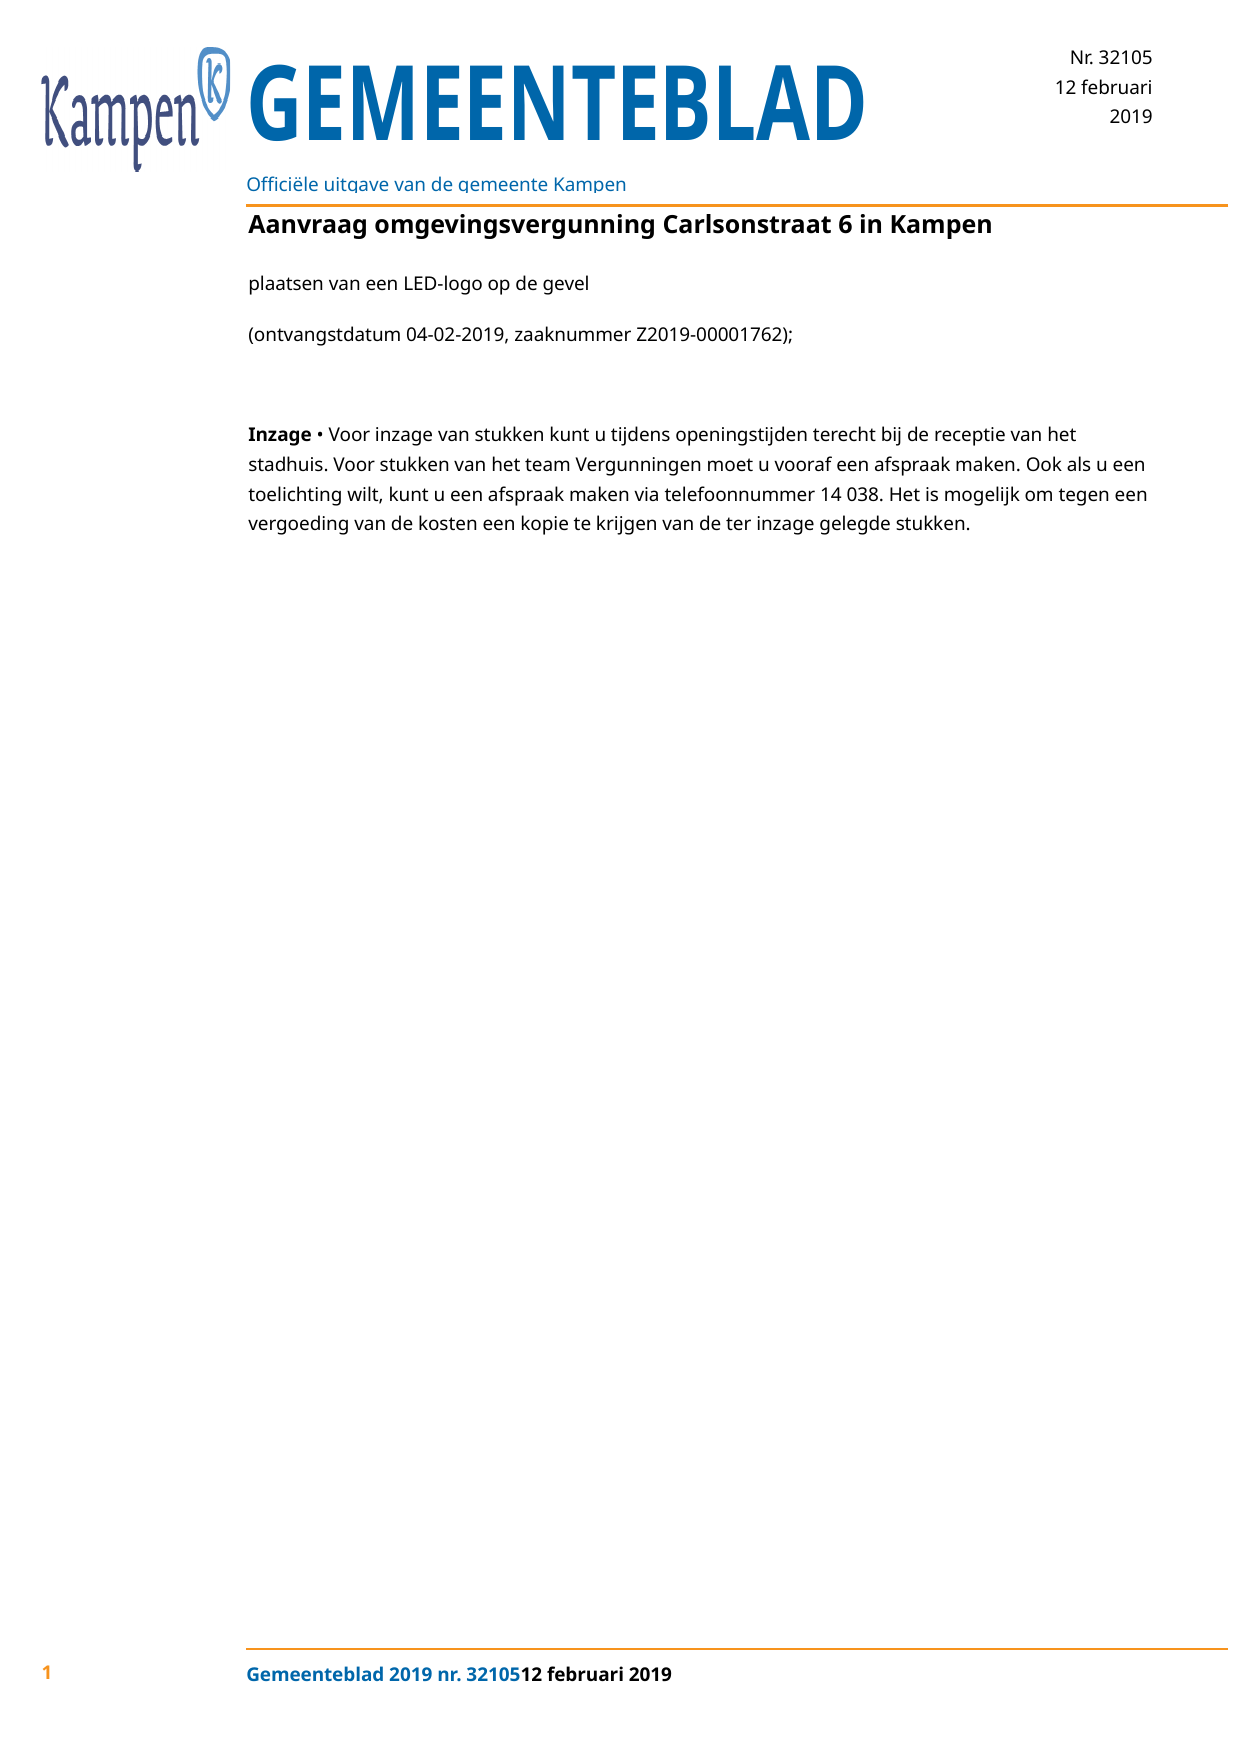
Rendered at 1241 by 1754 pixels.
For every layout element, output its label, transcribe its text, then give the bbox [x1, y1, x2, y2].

text Aanvraag omgevingsvergunning Carlsonstraat 6 in Kampen [248, 207, 1152, 241]
text (ontvangstdatum 04-02-2019, zaaknummer Z2019-00001762); [248, 321, 1152, 346]
text Inzage • Voor inzage van stukken kunt u tijdens openingstijden terecht bij de receptie van het stadhuis. Voor stukken van het team Vergunningen moet u vooraf een afspraak maken. Ook als u een toelichting wilt, kunt u een afspraak maken via telefoonnummer 14 038. Het is mogelijk om tegen een vergoeding van de kosten een kopie te krijgen van de ter inzage gelegde stukken. [248, 422, 1152, 536]
picture [41, 47, 231, 172]
text plaatsen van een LED-logo op de gevel [248, 270, 1152, 296]
